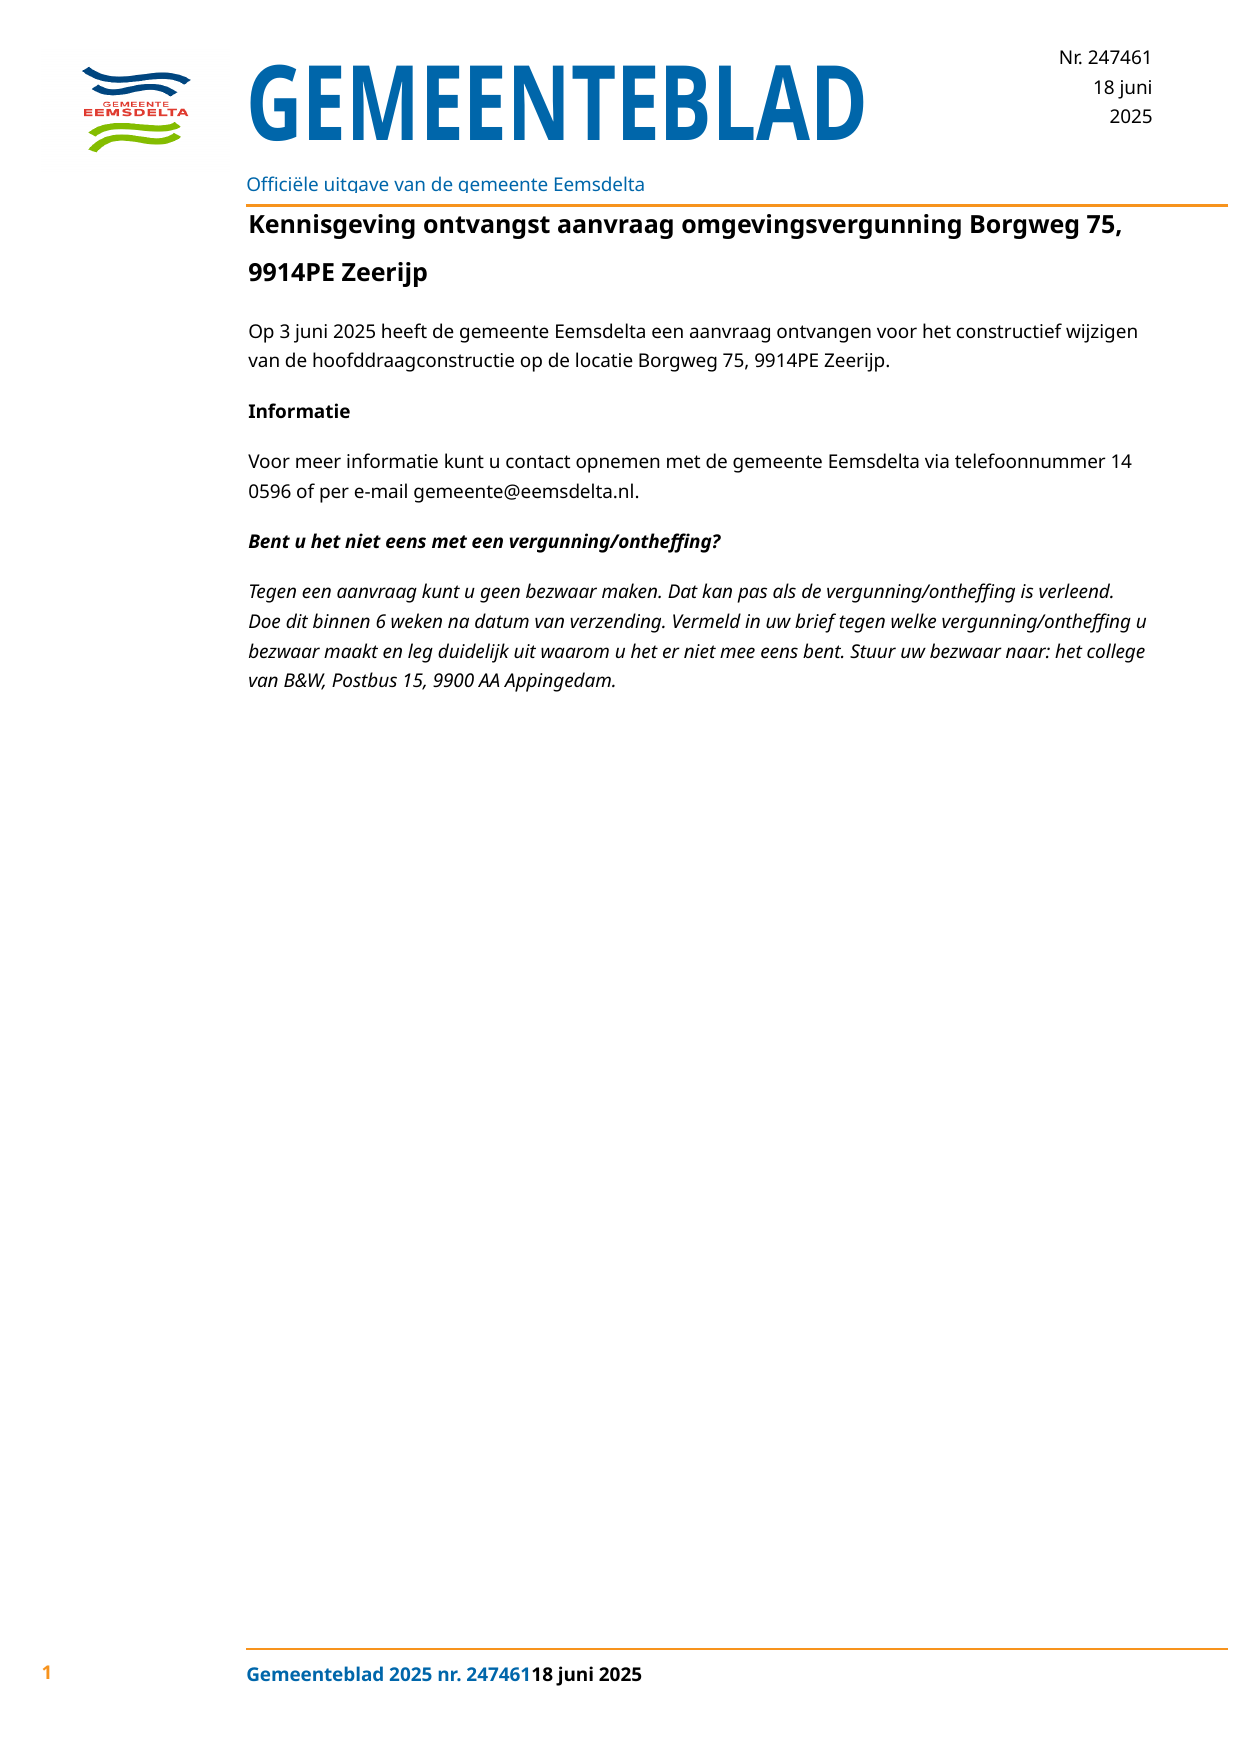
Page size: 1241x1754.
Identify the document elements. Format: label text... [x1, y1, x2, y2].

picture [41, 47, 231, 172]
text Informatie [248, 398, 1152, 424]
text Bent u het niet eens met een vergunning/ontheffing? [248, 528, 1152, 554]
text Op 3 juni 2025 heeft de gemeente Eemsdelta een aanvraag ontvangen voor het constructief wijzigen van de hoofddraagconstructie op de locatie Borgweg 75, 9914PE Zeerijp. [248, 318, 1152, 373]
text Tegen een aanvraag kunt u geen bezwaar maken. Dat kan pas als de vergunning/ontheffing is verleend. Doe dit binnen 6 weken na datum van verzending. Vermeld in uw brief tegen welke vergunning/ontheffing u bezwaar maakt en leg duidelijk uit waarom u het er niet mee eens bent. Stuur uw bezwaar naar: het college van B&W, Postbus 15, 9900 AA Appingedam. [248, 579, 1152, 693]
text Kennisgeving ontvangst aanvraag omgevingsvergunning Borgweg 75, 9914PE Zeerijp [248, 207, 1152, 288]
text Voor meer informatie kunt u contact opnemen met de gemeente Eemsdelta via telefoonnummer 14 0596 of per e-mail gemeente@eemsdelta.nl. [248, 448, 1152, 504]
